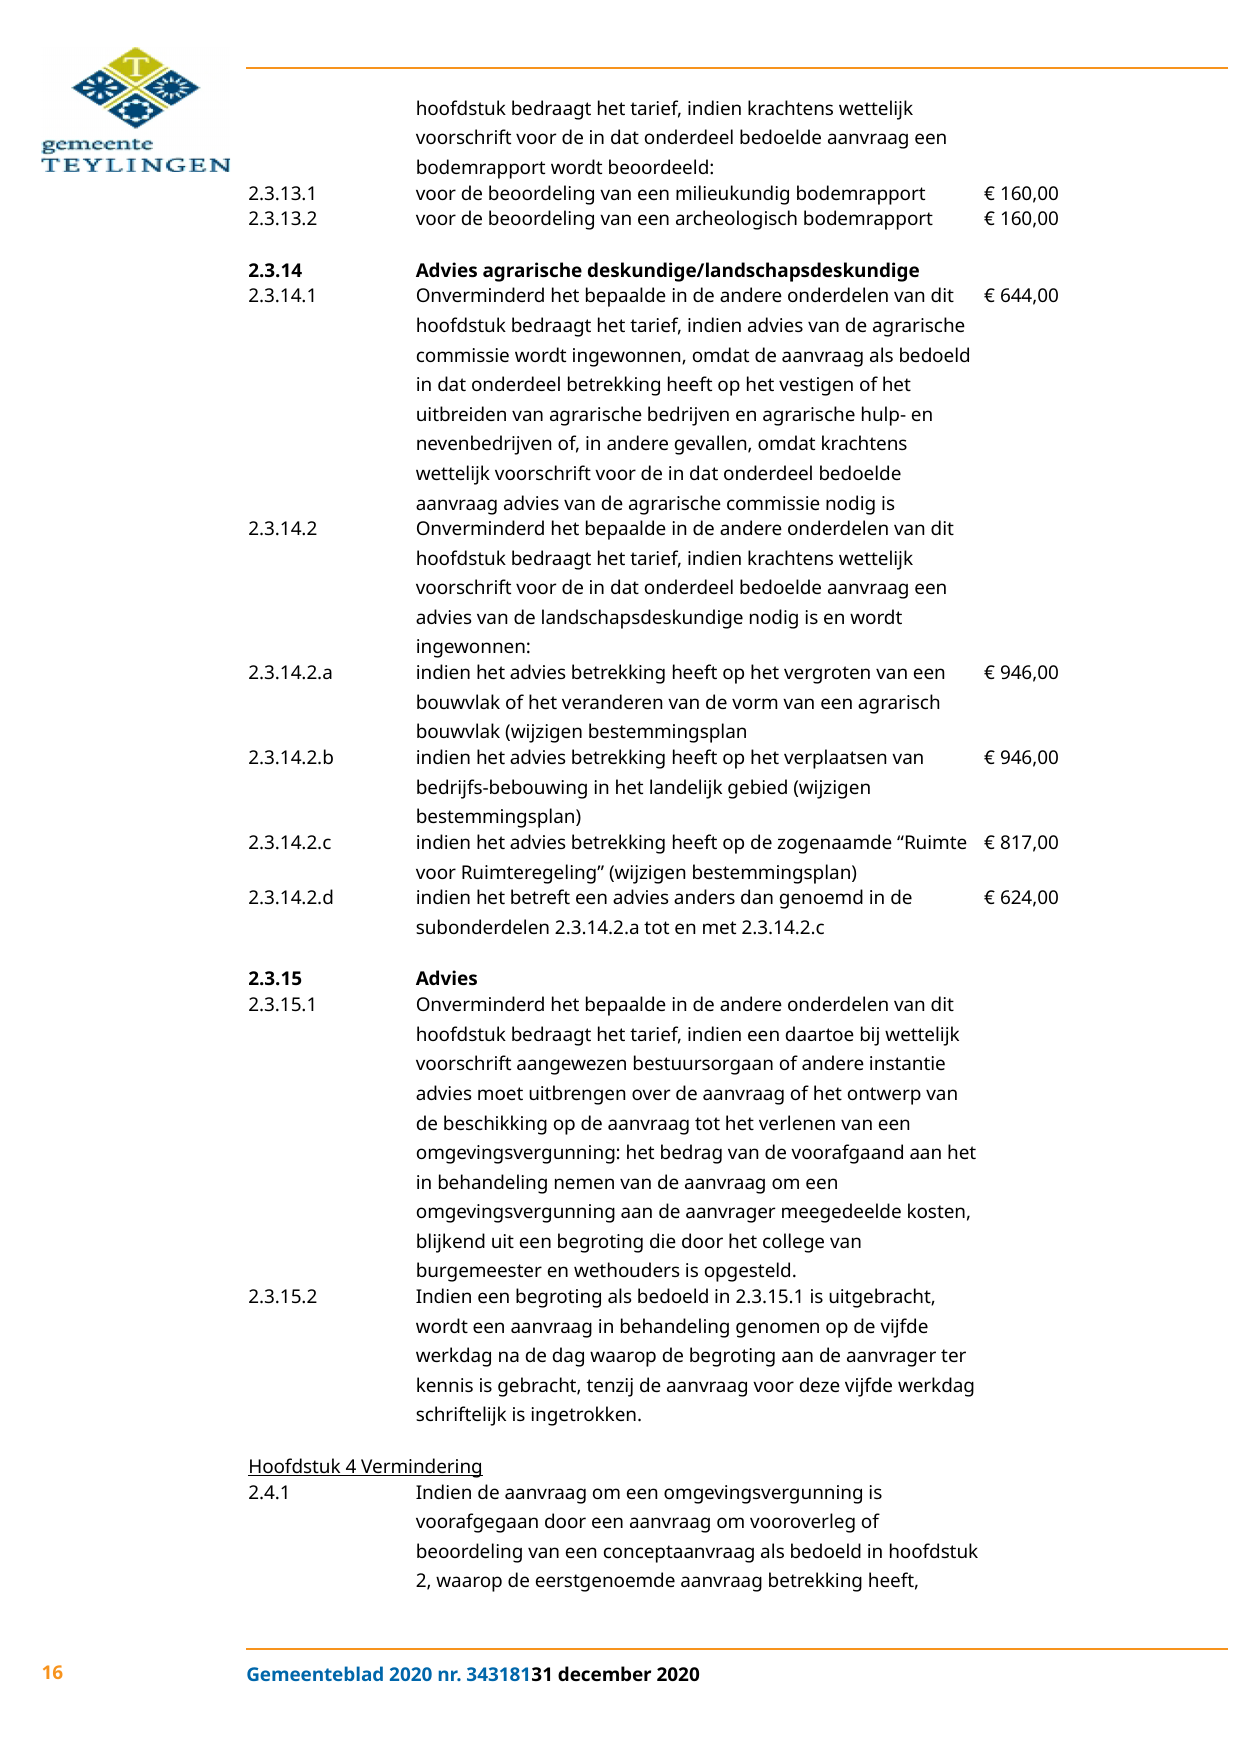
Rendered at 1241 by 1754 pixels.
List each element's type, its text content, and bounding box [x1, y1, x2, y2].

table_cell [416, 231, 984, 257]
table_cell € 946,00 [984, 744, 1152, 829]
table_cell Onverminderd het bepaalde in de andere onderdelen van dit hoofdstuk bedraagt het tarief, indien krachtens wettelijk voorschrift voor de in dat onderdeel bedoelde aanvraag een advies van de landschapsdeskundige nodig is en wordt ingewonnen: [416, 515, 984, 659]
table_cell € 644,00 [984, 283, 1152, 515]
table_cell € 160,00 [984, 180, 1152, 205]
table_cell € 624,00 [984, 885, 1152, 940]
table_cell 2.3.14.1 [248, 283, 416, 515]
table_cell [416, 1428, 984, 1453]
table_cell 2.3.15.1 [248, 991, 416, 1283]
table_cell [984, 991, 1152, 1283]
table_cell [984, 940, 1152, 966]
table_cell Onverminderd het bepaalde in de andere onderdelen van dit hoofdstuk bedraagt het tarief, indien een daartoe bij wettelijk voorschrift aangewezen bestuursorgaan of andere instantie advies moet uitbrengen over de aanvraag of het ontwerp van de beschikking op de aanvraag tot het verlenen van een omgevingsvergunning: het bedrag van de voorafgaand aan het in behandeling nemen van de aanvraag om een omgevingsvergunning aan de aanvrager meegedeelde kosten, blijkend uit een begroting die door het college van burgemeester en wethouders is opgesteld. [416, 991, 984, 1283]
table_cell Indien een begroting als bedoeld in 2.3.15.1 is uitgebracht, wordt een aanvraag in behandeling genomen op de vijfde werkdag na de dag waarop de begroting aan de aanvrager ter kennis is gebracht, tenzij de aanvraag voor deze vijfde werkdag schriftelijk is ingetrokken. [416, 1283, 984, 1427]
table_cell 2.3.13.1 [248, 180, 416, 205]
table_cell Onverminderd het bepaalde in de andere onderdelen van dit hoofdstuk bedraagt het tarief, indien advies van de agrarische commissie wordt ingewonnen, omdat de aanvraag als bedoeld in dat onderdeel betrekking heeft op het vestigen of het uitbreiden van agrarische bedrijven en agrarische hulp- en nevenbedrijven of, in andere gevallen, omdat krachtens wettelijk voorschrift voor de in dat onderdeel bedoelde aanvraag advies van de agrarische commissie nodig is [416, 283, 984, 515]
table_cell indien het betreft een advies anders dan genoemd in de subonderdelen 2.3.14.2.a tot en met 2.3.14.2.c [416, 885, 984, 940]
table_cell hoofdstuk bedraagt het tarief, indien krachtens wettelijk voorschrift voor de in dat onderdeel bedoelde aanvraag een bodemrapport wordt beoordeeld: [416, 95, 984, 180]
table_cell 2.3.14.2 [248, 515, 416, 659]
table_cell Hoofdstuk 4 Vermindering [248, 1453, 984, 1479]
table_cell [416, 940, 984, 966]
table_cell [984, 231, 1152, 257]
table_cell 2.3.14.2.a [248, 660, 416, 744]
table_cell voor de beoordeling van een archeologisch bodemrapport [416, 205, 984, 231]
table_cell 2.3.15.2 [248, 1283, 416, 1427]
table_cell indien het advies betrekking heeft op de zogenaamde “Ruimte voor Ruimteregeling” (wijzigen bestemmingsplan) [416, 829, 984, 884]
table_cell Advies [416, 966, 984, 991]
table_cell voor de beoordeling van een milieukundig bodemrapport [416, 180, 984, 205]
table_cell € 817,00 [984, 829, 1152, 884]
table_cell indien het advies betrekking heeft op het verplaatsen van bedrijfs-bebouwing in het landelijk gebied (wijzigen bestemmingsplan) [416, 744, 984, 829]
table_cell 2.4.1 [248, 1479, 416, 1593]
table_cell Indien de aanvraag om een omgevingsvergunning is voorafgegaan door een aanvraag om vooroverleg of beoordeling van een conceptaanvraag als bedoeld in hoofdstuk 2, waarop de eerstgenoemde aanvraag betrekking heeft, [416, 1479, 984, 1593]
table_cell [984, 1283, 1152, 1427]
table_cell [984, 1428, 1152, 1453]
table_cell Advies agrarische deskundige/landschapsdeskundige [416, 257, 984, 283]
table_cell [984, 515, 1152, 659]
table_cell [248, 940, 416, 966]
table_cell indien het advies betrekking heeft op het vergroten van een bouwvlak of het veranderen van de vorm van een agrarisch bouwvlak (wijzigen bestemmingsplan [416, 660, 984, 744]
table_cell [248, 1428, 416, 1453]
table_cell 2.3.15 [248, 966, 416, 991]
table_cell 2.3.14.2.b [248, 744, 416, 829]
table_cell € 946,00 [984, 660, 1152, 744]
table_cell [984, 1453, 1152, 1479]
table_cell [984, 95, 1152, 180]
table_cell [984, 257, 1152, 283]
table_cell [248, 95, 416, 180]
table_cell 2.3.14 [248, 257, 416, 283]
table_cell 2.3.13.2 [248, 205, 416, 231]
table_cell € 160,00 [984, 205, 1152, 231]
table_cell [248, 231, 416, 257]
table_cell 2.3.14.2.d [248, 885, 416, 940]
picture [41, 47, 231, 172]
table_cell [984, 1479, 1152, 1593]
table_cell 2.3.14.2.c [248, 829, 416, 884]
table_cell [984, 966, 1152, 991]
